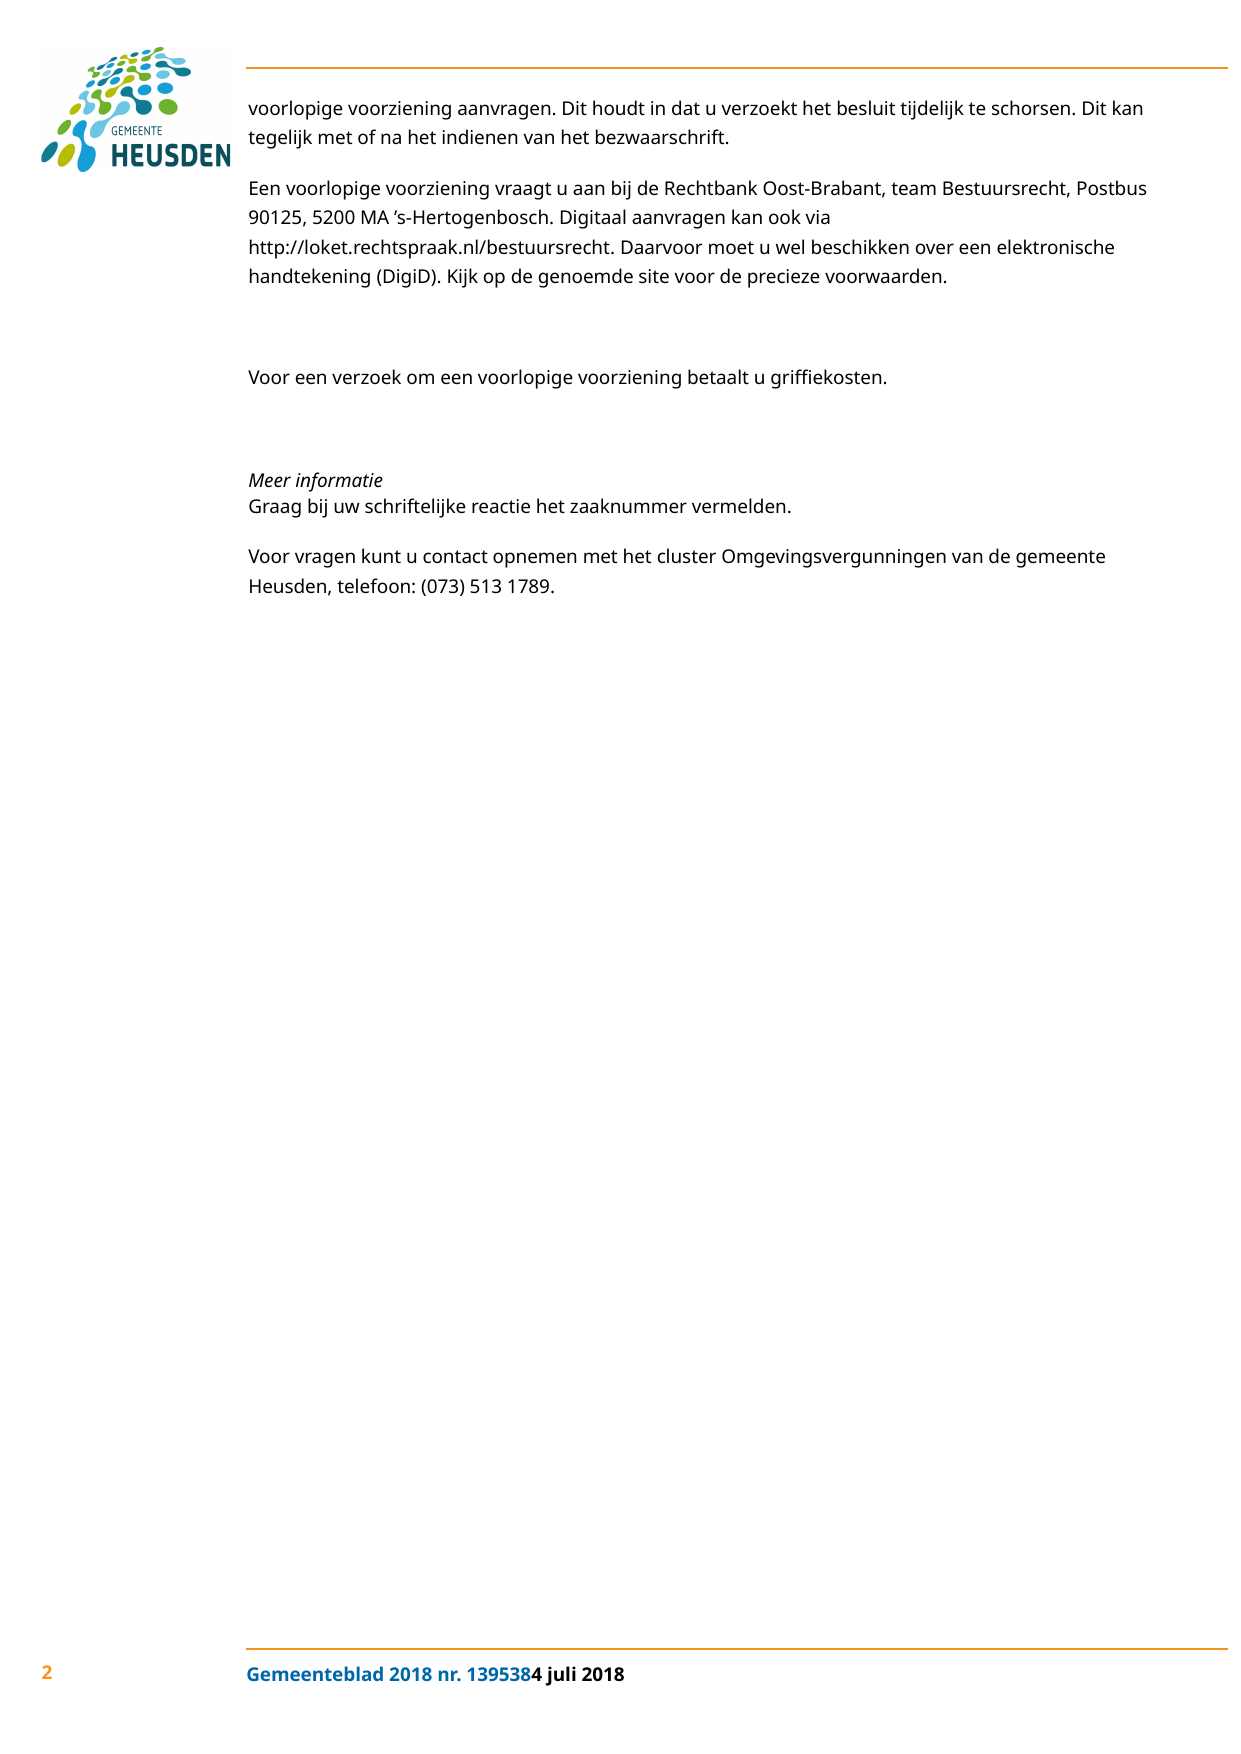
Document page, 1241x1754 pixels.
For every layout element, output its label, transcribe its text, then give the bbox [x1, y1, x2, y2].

text voorlopige voorziening aanvragen. Dit houdt in dat u verzoekt het besluit tijdelijk te schorsen. Dit kan tegelijk met of na het indienen van het bezwaarschrift. [248, 95, 1152, 150]
picture [41, 47, 231, 172]
text Een voorlopige voorziening vraagt u aan bij de Rechtbank Oost-Brabant, team Bestuursrecht, Postbus 90125, 5200 MA ’s-Hertogenbosch. Digitaal aanvragen kan ook via http://loket.rechtspraak.nl/bestuursrecht. Daarvoor moet u wel beschikken over een elektronische handtekening (DigiD). Kijk op de genoemde site voor de precieze voorwaarden. [248, 175, 1152, 289]
text Voor een verzoek om een voorlopige voorziening betaalt u griffiekosten. [248, 364, 1152, 390]
text Graag bij uw schriftelijke reactie het zaaknummer vermelden. [248, 493, 1152, 519]
text Meer informatie [248, 468, 1152, 493]
text Voor vragen kunt u contact opnemen met het cluster Omgevingsvergunningen van de gemeente Heusden, telefoon: (073) 513 1789. [248, 544, 1152, 599]
